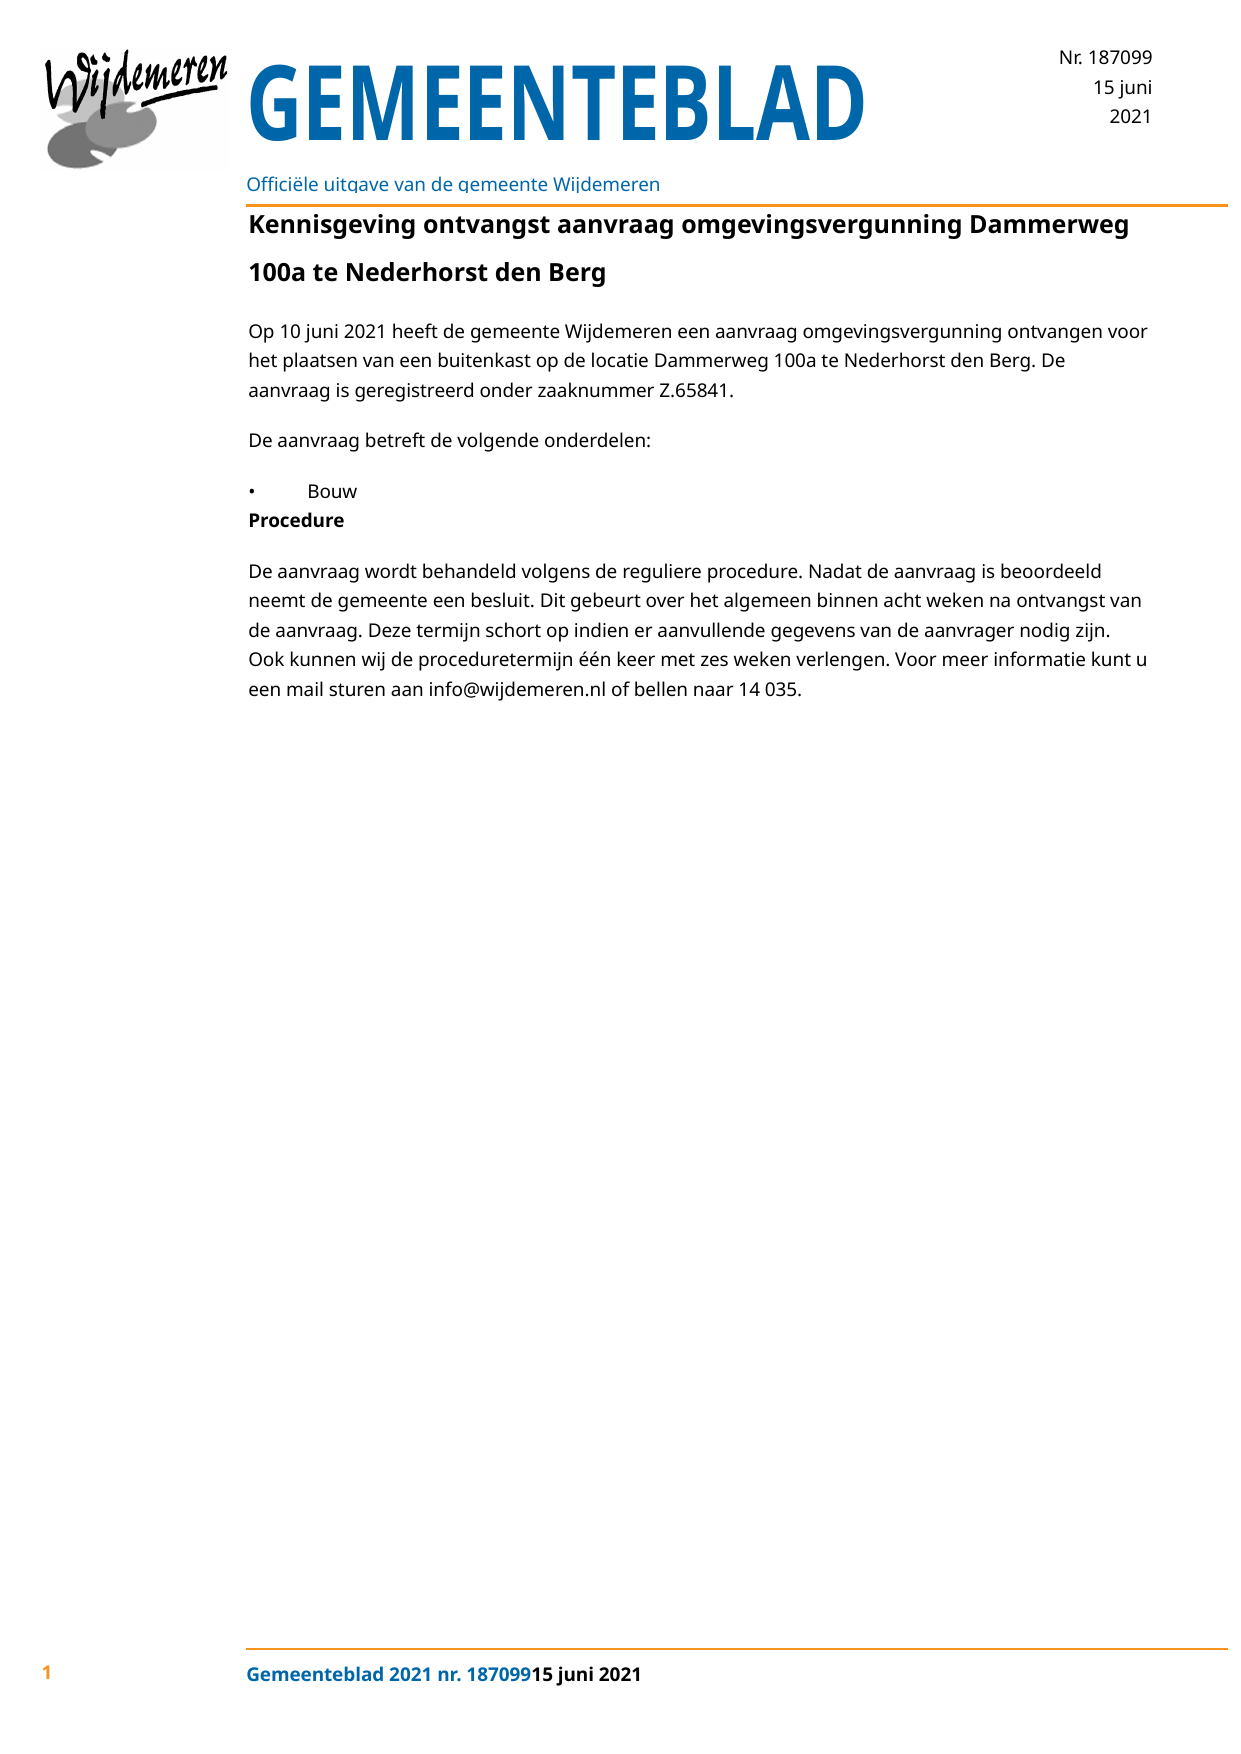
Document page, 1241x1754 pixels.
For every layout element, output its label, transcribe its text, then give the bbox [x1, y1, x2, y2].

text De aanvraag wordt behandeld volgens de reguliere procedure. Nadat de aanvraag is beoordeeld neemt de gemeente een besluit. Dit gebeurt over het algemeen binnen acht weken na ontvangst van de aanvraag. Deze termijn schort op indien er aanvullende gegevens van de aanvrager nodig zijn. Ook kunnen wij de proceduretermijn één keer met zes weken verlengen. Voor meer informatie kunt u een mail sturen aan info@wijdemeren.nl of bellen naar 14 035. [248, 558, 1152, 702]
text Kennisgeving ontvangst aanvraag omgevingsvergunning Dammerweg 100a te Nederhorst den Berg [248, 207, 1152, 288]
text De aanvraag betreft de volgende onderdelen: [248, 427, 1152, 453]
text Op 10 juni 2021 heeft de gemeente Wijdemeren een aanvraag omgevingsvergunning ontvangen voor het plaatsen van een buitenkast op de locatie Dammerweg 100a te Nederhorst den Berg. De aanvraag is geregistreerd onder zaaknummer Z.65841. [248, 318, 1152, 403]
list Bouw [248, 478, 1152, 504]
picture [41, 47, 231, 172]
text Procedure [248, 507, 1152, 533]
